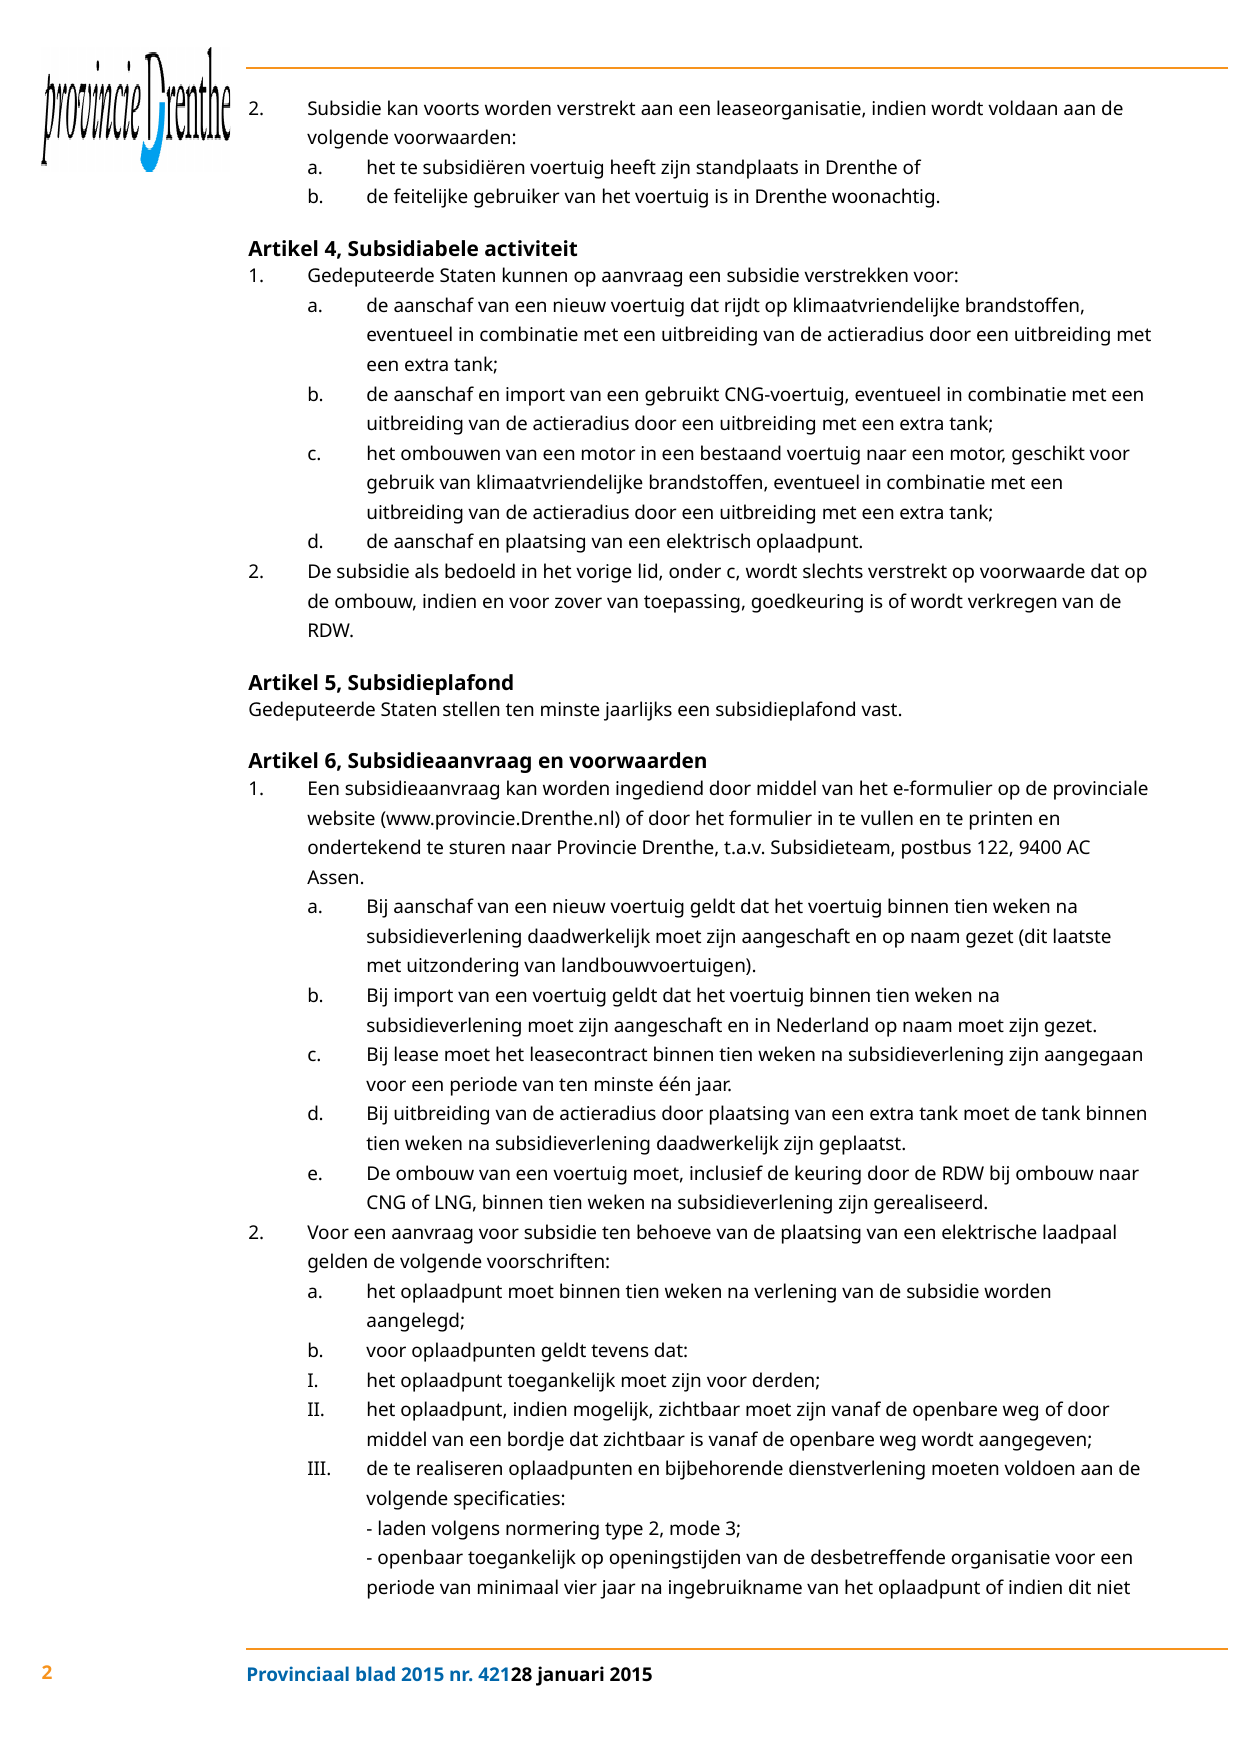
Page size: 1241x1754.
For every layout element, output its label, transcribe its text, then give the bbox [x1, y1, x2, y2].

list het ombouwen van een motor in een bestaand voertuig naar een motor, geschikt voor gebruik van klimaatvriendelijke brandstoffen, eventueel in combinatie met een uitbreiding van de actieradius door een uitbreiding met een extra tank; [307, 440, 1152, 525]
list de te realiseren oplaadpunten en bijbehorende dienstverlening moeten voldoen aan de volgende specificaties: [307, 1456, 1152, 1511]
list Voor een aanvraag voor subsidie ten behoeve van de plaatsing van een elektrische laadpaal gelden de volgende voorschriften: [248, 1219, 1152, 1274]
list het oplaadpunt, indien mogelijk, zichtbaar moet zijn vanaf de openbare weg of door middel van een bordje dat zichtbaar is vanaf de openbare weg wordt aangegeven; [307, 1396, 1152, 1452]
list - laden volgens normering type 2, mode 3; [307, 1515, 1152, 1540]
list Bij aanschaf van een nieuw voertuig geldt dat het voertuig binnen tien weken na subsidieverlening daadwerkelijk moet zijn aangeschaft en op naam gezet (dit laatste met uitzondering van landbouwvoertuigen). [307, 893, 1152, 978]
list Bij import van een voertuig geldt dat het voertuig binnen tien weken na subsidieverlening moet zijn aangeschaft en in Nederland op naam moet zijn gezet. [307, 982, 1152, 1037]
list - openbaar toegankelijk op openingstijden van de desbetreffende organisatie voor een periode van minimaal vier jaar na ingebruikname van het oplaadpunt of indien dit niet [307, 1544, 1152, 1599]
list Bij uitbreiding van de actieradius door plaatsing van een extra tank moet de tank binnen tien weken na subsidieverlening daadwerkelijk zijn geplaatst. [307, 1101, 1152, 1156]
list Subsidie kan voorts worden verstrekt aan een leaseorganisatie, indien wordt voldaan aan de volgende voorwaarden: [248, 95, 1152, 150]
list het te subsidiëren voertuig heeft zijn standplaats in Drenthe of [307, 154, 1152, 180]
list Een subsidieaanvraag kan worden ingediend door middel van het e-formulier op de provinciale website (www.provincie.Drenthe.nl) of door het formulier in te vullen en te printen en ondertekend te sturen naar Provincie Drenthe, t.a.v. Subsidieteam, postbus 122, 9400 AC Assen. [248, 775, 1152, 889]
list De ombouw van een voertuig moet, inclusief de keuring door de RDW bij ombouw naar CNG of LNG, binnen tien weken na subsidieverlening zijn gerealiseerd. [307, 1160, 1152, 1215]
text Gedeputeerde Staten stellen ten minste jaarlijks een subsidieplafond vast. [248, 696, 1152, 722]
list De subsidie als bedoeld in het vorige lid, onder c, wordt slechts verstrekt op voorwaarde dat op de ombouw, indien en voor zover van toepassing, goedkeuring is of wordt verkregen van de RDW. [248, 558, 1152, 643]
list Gedeputeerde Staten kunnen op aanvraag een subsidie verstrekken voor: [248, 262, 1152, 288]
list voor oplaadpunten geldt tevens dat: [307, 1337, 1152, 1363]
list de feitelijke gebruiker van het voertuig is in Drenthe woonachtig. [307, 183, 1152, 209]
list de aanschaf van een nieuw voertuig dat rijdt op klimaatvriendelijke brandstoffen, eventueel in combinatie met een uitbreiding van de actieradius door een uitbreiding met een extra tank; [307, 292, 1152, 377]
text Artikel 4, Subsidiabele activiteit [248, 234, 1152, 262]
list het oplaadpunt toegankelijk moet zijn voor derden; [307, 1367, 1152, 1392]
list de aanschaf en import van een gebruikt CNG-voertuig, eventueel in combinatie met een uitbreiding van de actieradius door een uitbreiding met een extra tank; [307, 381, 1152, 436]
text Artikel 6, Subsidieaanvraag en voorwaarden [248, 747, 1152, 775]
list de aanschaf en plaatsing van een elektrisch oplaadpunt. [307, 529, 1152, 554]
list Bij lease moet het leasecontract binnen tien weken na subsidieverlening zijn aangegaan voor een periode van ten minste één jaar. [307, 1041, 1152, 1097]
list het oplaadpunt moet binnen tien weken na verlening van de subsidie worden aangelegd; [307, 1278, 1152, 1333]
text Artikel 5, Subsidieplafond [248, 668, 1152, 696]
picture [41, 47, 231, 172]
